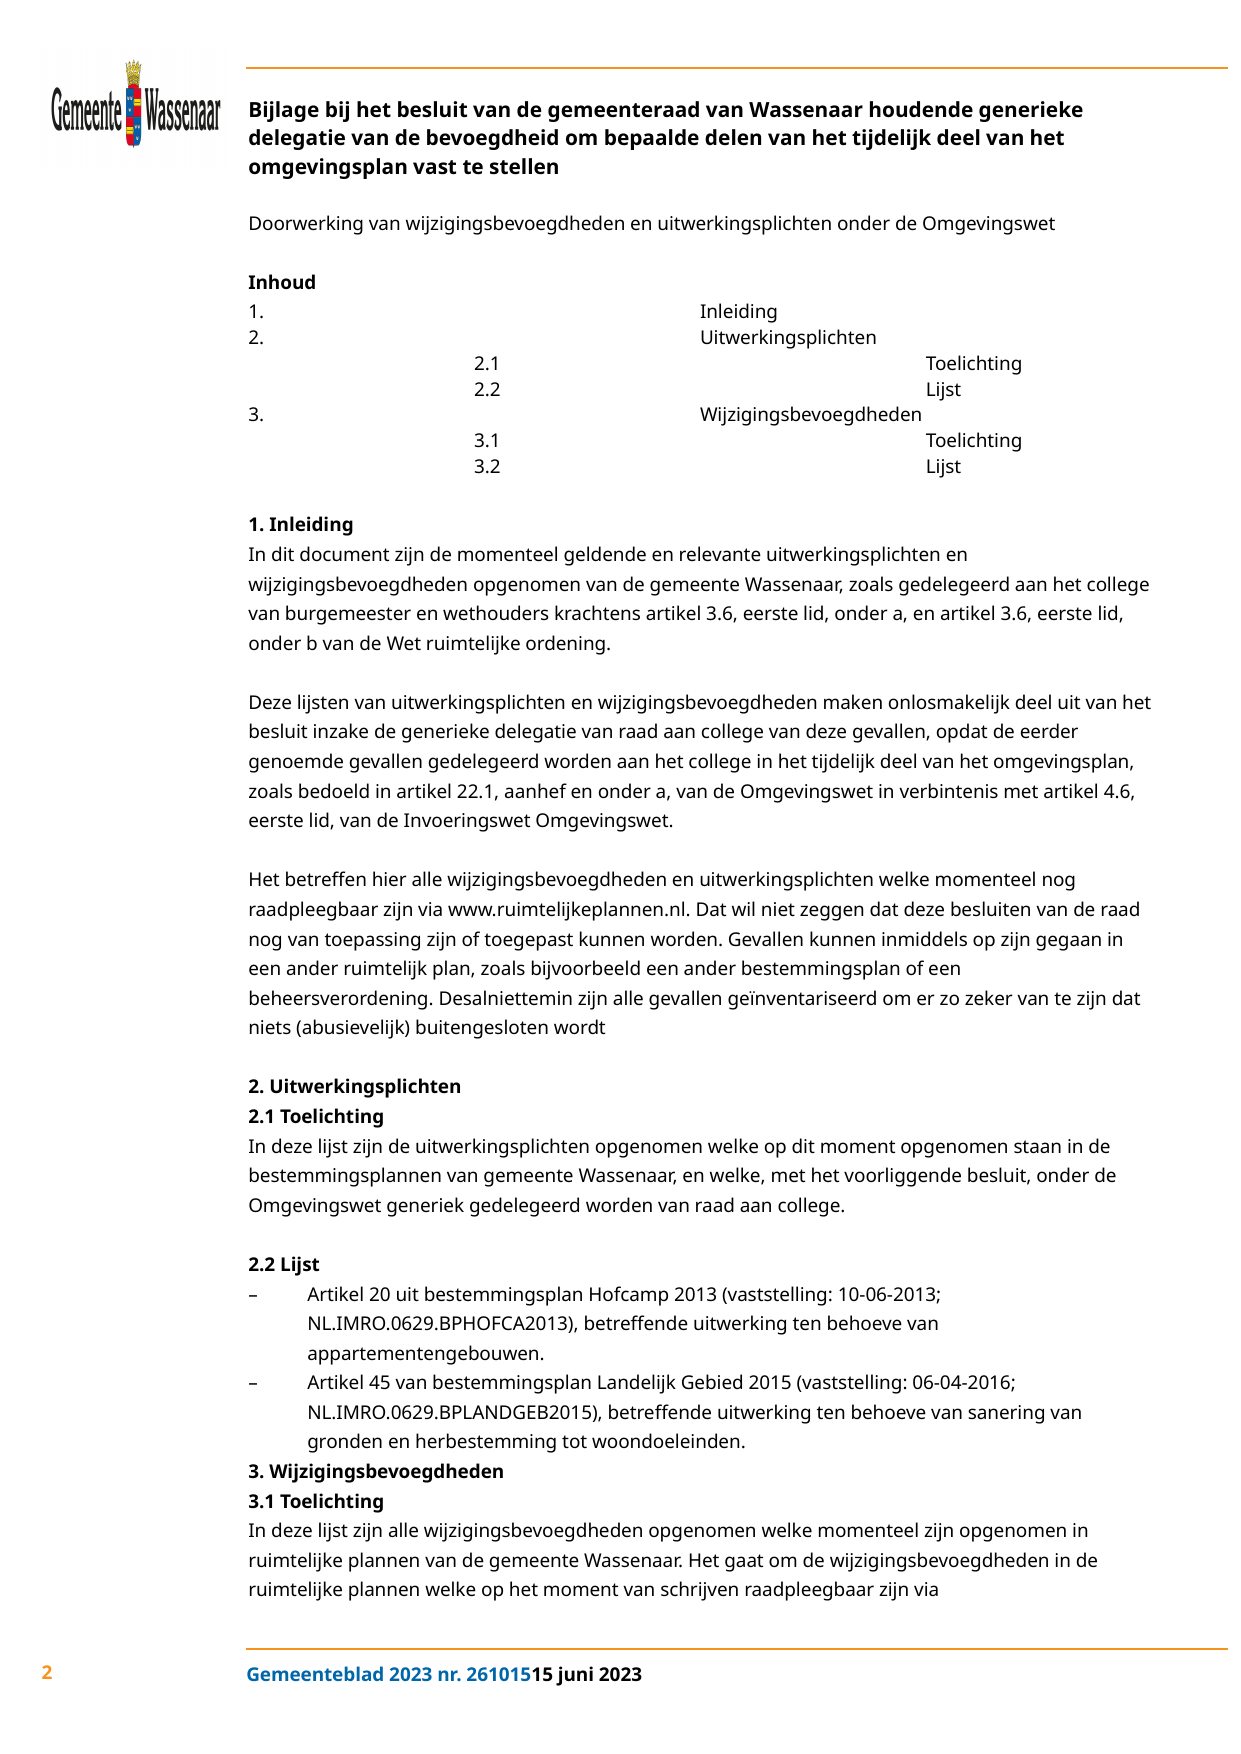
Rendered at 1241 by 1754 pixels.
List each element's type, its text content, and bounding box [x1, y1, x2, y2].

table_cell [248, 350, 474, 376]
table_header [474, 299, 700, 324]
table_cell [926, 324, 1152, 350]
picture [41, 47, 231, 172]
table_cell [700, 427, 926, 453]
text 2.1 Toelichting [248, 1103, 1152, 1129]
text In deze lijst zijn de uitwerkingsplichten opgenomen welke op dit moment opgenomen staan in de bestemmingsplannen van gemeente Wassenaar, en welke, met het voorliggende besluit, onder de Omgevingswet generiek gedelegeerd worden van raad aan college. [248, 1133, 1152, 1218]
text Doorwerking van wijzigingsbevoegdheden en uitwerkingsplichten onder de Omgevingswet [248, 210, 1152, 236]
table_cell [700, 376, 926, 402]
text 3. Wijzigingsbevoegdheden [248, 1458, 1152, 1484]
table_cell [474, 402, 700, 427]
table_cell [248, 453, 474, 479]
text Inhoud [248, 269, 1152, 295]
table_cell Lijst [926, 376, 1152, 402]
list Artikel 45 van bestemmingsplan Landelijk Gebied 2015 (vaststelling: 06-04-2016; NL.IMRO.0629.BPLANDGEB2015), betreffende uitwerking ten behoeve van sanering van gronden en herbestemming tot woondoeleinden. [248, 1369, 1152, 1454]
table_cell 3.2 [474, 453, 700, 479]
text 2. Uitwerkingsplichten [248, 1074, 1152, 1099]
table_cell [248, 376, 474, 402]
table_header Inleiding [700, 299, 926, 324]
table_cell Uitwerkingsplichten [700, 324, 926, 350]
table_cell [700, 350, 926, 376]
table_cell Toelichting [926, 427, 1152, 453]
table_cell 2.1 [474, 350, 700, 376]
table_cell Lijst [926, 453, 1152, 479]
table_cell [926, 402, 1152, 427]
text Bijlage bij het besluit van de gemeenteraad van Wassenaar houdende generieke delegatie van de bevoegdheid om bepaalde delen van het tijdelijk deel van het omgevingsplan vast te stellen [248, 95, 1152, 180]
table_cell 3.1 [474, 427, 700, 453]
text Deze lijsten van uitwerkingsplichten en wijzigingsbevoegdheden maken onlosmakelijk deel uit van het besluit inzake de generieke delegatie van raad aan college van deze gevallen, opdat de eerder genoemde gevallen gedelegeerd worden aan het college in het tijdelijk deel van het omgevingsplan, zoals bedoeld in artikel 22.1, aanhef en onder a, van de Omgevingswet in verbintenis met artikel 4.6, eerste lid, van de Invoeringswet Omgevingswet. [248, 689, 1152, 833]
table_header [926, 299, 1152, 324]
text In deze lijst zijn alle wijzigingsbevoegdheden opgenomen welke momenteel zijn opgenomen in ruimtelijke plannen van de gemeente Wassenaar. Het gaat om de wijzigingsbevoegdheden in de ruimtelijke plannen welke op het moment van schrijven raadpleegbaar zijn via [248, 1517, 1152, 1602]
list Artikel 20 uit bestemmingsplan Hofcamp 2013 (vaststelling: 10-06-2013; NL.IMRO.0629.BPHOFCA2013), betreffende uitwerking ten behoeve van appartementengebouwen. [248, 1281, 1152, 1366]
table_cell Toelichting [926, 350, 1152, 376]
text In dit document zijn de momenteel geldende en relevante uitwerkingsplichten en wijzigingsbevoegdheden opgenomen van de gemeente Wassenaar, zoals gedelegeerd aan het college van burgemeester en wethouders krachtens artikel 3.6, eerste lid, onder a, en artikel 3.6, eerste lid, onder b van de Wet ruimtelijke ordening. [248, 541, 1152, 656]
text Het betreffen hier alle wijzigingsbevoegdheden en uitwerkingsplichten welke momenteel nog raadpleegbaar zijn via www.ruimtelijkeplannen.nl. Dat wil niet zeggen dat deze besluiten van de raad nog van toepassing zijn of toegepast kunnen worden. Gevallen kunnen inmiddels op zijn gegaan in een ander ruimtelijk plan, zoals bijvoorbeeld een ander bestemmingsplan of een beheersverordening. Desalniettemin zijn alle gevallen geïnventariseerd om er zo zeker van te zijn dat niets (abusievelijk) buitengesloten wordt [248, 867, 1152, 1040]
text 3.1 Toelichting [248, 1488, 1152, 1513]
table_cell [700, 453, 926, 479]
text 2.2 Lijst [248, 1251, 1152, 1277]
text 1. Inleiding [248, 512, 1152, 537]
table_cell [248, 427, 474, 453]
table_header 1. [248, 299, 474, 324]
table_cell 3. [248, 402, 474, 427]
table_cell 2.2 [474, 376, 700, 402]
table_cell Wijzigingsbevoegdheden [700, 402, 926, 427]
table_cell [474, 324, 700, 350]
table_cell 2. [248, 324, 474, 350]
